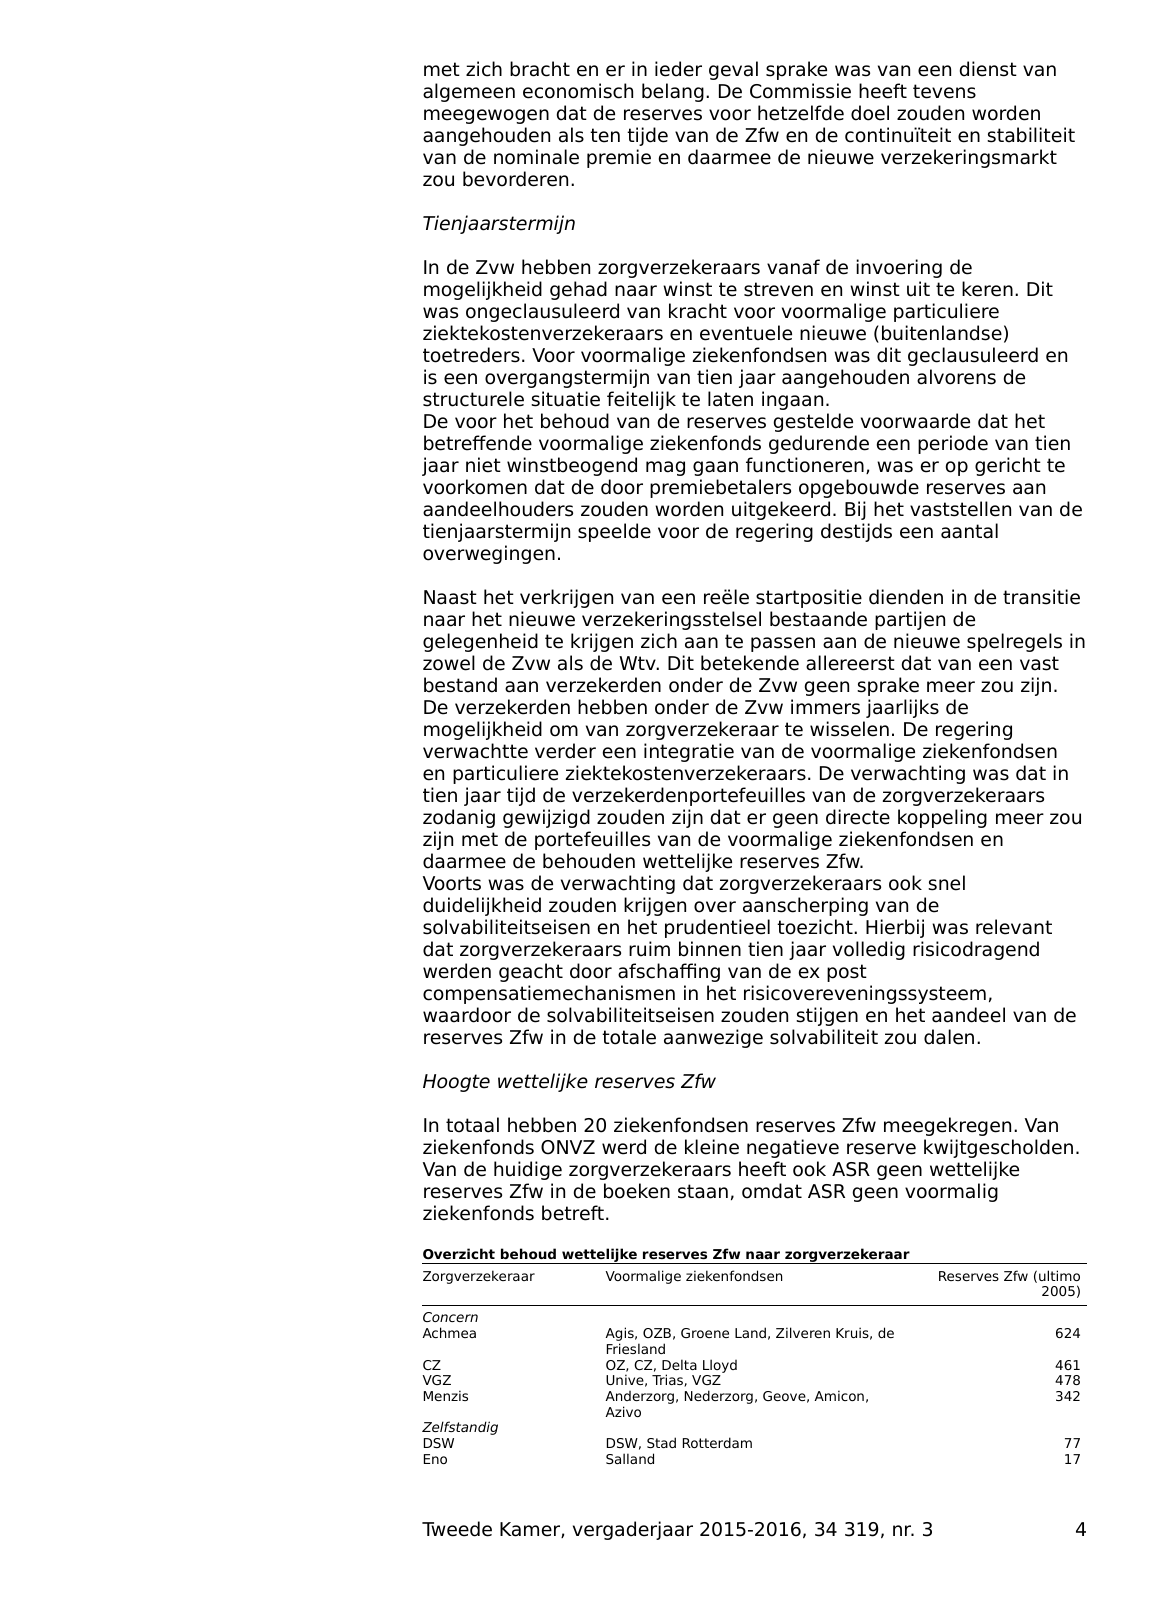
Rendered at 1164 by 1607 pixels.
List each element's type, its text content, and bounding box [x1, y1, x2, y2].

table_cell [599, 1306, 909, 1326]
text In de Zvw hebben zorgverzekeraars vanaf de invoering de mogelijkheid gehad naar winst te streven en winst uit te keren. Dit was ongeclausuleerd van kracht voor voormalige particuliere ziektekostenverzekeraars en eventuele nieuwe (buitenlandse) toetreders. Voor voormalige ziekenfondsen was dit geclausuleerd en is een overgangstermijn van tien jaar aangehouden alvorens de structurele situatie feitelijk te laten ingaan. [422, 257, 1087, 411]
table_cell Zelfstandig [422, 1420, 599, 1436]
table_cell Unive, Trias, VGZ [599, 1373, 909, 1389]
subtitle Tienjaarstermijn [422, 213, 1087, 235]
table_cell 624 [910, 1326, 1087, 1357]
table_cell Eno [422, 1452, 599, 1467]
table_cell [910, 1420, 1087, 1436]
text In totaal hebben 20 ziekenfondsen reserves Zfw meegekregen. Van ziekenfonds ONVZ werd de kleine negatieve reserve kwijtgescholden. Van de huidige zorgverzekeraars heeft ook ASR geen wettelijke reserves Zfw in de boeken staan, omdat ASR geen voormalig ziekenfonds betreft. [422, 1115, 1087, 1225]
table_cell Zorgverzekeraar [422, 1264, 599, 1304]
table_header Overzicht behoud wettelijke reserves Zfw naar zorgverzekeraar [422, 1247, 1087, 1263]
text Naast het verkrijgen van een reële startpositie dienden in de transitie naar het nieuwe verzekeringsstelsel bestaande partijen de gelegenheid te krijgen zich aan te passen aan de nieuwe spelregels in zowel de Zvw als de Wtv. Dit betekende allereerst dat van een vast bestand aan verzekerden onder de Zvw geen sprake meer zou zijn. De verzekerden hebben onder de Zvw immers jaarlijks de mogelijkheid om van zorgverzekeraar te wisselen. De regering verwachtte verder een integratie van de voormalige ziekenfondsen en particuliere ziektekostenverzekeraars. De verwachting was dat in tien jaar tijd de verzekerdenportefeuilles van de zorgverzekeraars zodanig gewijzigd zouden zijn dat er geen directe koppeling meer zou zijn met de portefeuilles van de voormalige ziekenfondsen en daarmee de behouden wettelijke reserves Zfw. [422, 587, 1087, 873]
table_cell Achmea [422, 1326, 599, 1357]
subtitle Hoogte wettelijke reserves Zfw [422, 1071, 1087, 1093]
table_cell 77 [910, 1436, 1087, 1452]
table_cell Voormalige ziekenfondsen [599, 1264, 909, 1304]
table_cell CZ [422, 1358, 599, 1373]
text De voor het behoud van de reserves gestelde voorwaarde dat het betreffende voormalige ziekenfonds gedurende een periode van tien jaar niet winstbeogend mag gaan functioneren, was er op gericht te voorkomen dat de door premiebetalers opgebouwde reserves aan aandeelhouders zouden worden uitgekeerd. Bij het vaststellen van de tienjaarstermijn speelde voor de regering destijds een aantal overwegingen. [422, 411, 1087, 565]
table_cell 461 [910, 1358, 1087, 1373]
table_cell 17 [910, 1452, 1087, 1467]
table_cell 342 [910, 1389, 1087, 1420]
table_cell [599, 1420, 909, 1436]
text met zich bracht en er in ieder geval sprake was van een dienst van algemeen economisch belang. De Commissie heeft tevens meegewogen dat de reserves voor hetzelfde doel zouden worden aangehouden als ten tijde van de Zfw en de continuïteit en stabiliteit van de nominale premie en daarmee de nieuwe verzekeringsmarkt zou bevorderen. [422, 59, 1087, 191]
table_cell Anderzorg, Nederzorg, Geove, Amicon, Azivo [599, 1389, 909, 1420]
table_cell Concern [422, 1306, 599, 1326]
text Voorts was de verwachting dat zorgverzekeraars ook snel duidelijkheid zouden krijgen over aanscherping van de solvabiliteitseisen en het prudentieel toezicht. Hierbij was relevant dat zorgverzekeraars ruim binnen tien jaar volledig risicodragend werden geacht door afschaffing van de ex post compensatiemechanismen in het risicovereveningssysteem, waardoor de solvabiliteitseisen zouden stijgen en het aandeel van de reserves Zfw in de totale aanwezige solvabiliteit zou dalen. [422, 873, 1087, 1049]
table_cell DSW [422, 1436, 599, 1452]
table_cell DSW, Stad Rotterdam [599, 1436, 909, 1452]
table_cell Agis, OZB, Groene Land, Zilveren Kruis, de Friesland [599, 1326, 909, 1357]
table_cell 478 [910, 1373, 1087, 1389]
table_cell OZ, CZ, Delta Lloyd [599, 1358, 909, 1373]
table_cell [910, 1306, 1087, 1326]
table_cell Salland [599, 1452, 909, 1467]
table_cell Menzis [422, 1389, 599, 1420]
table_cell VGZ [422, 1373, 599, 1389]
table_cell Reserves Zfw (ultimo 2005) [910, 1264, 1087, 1304]
